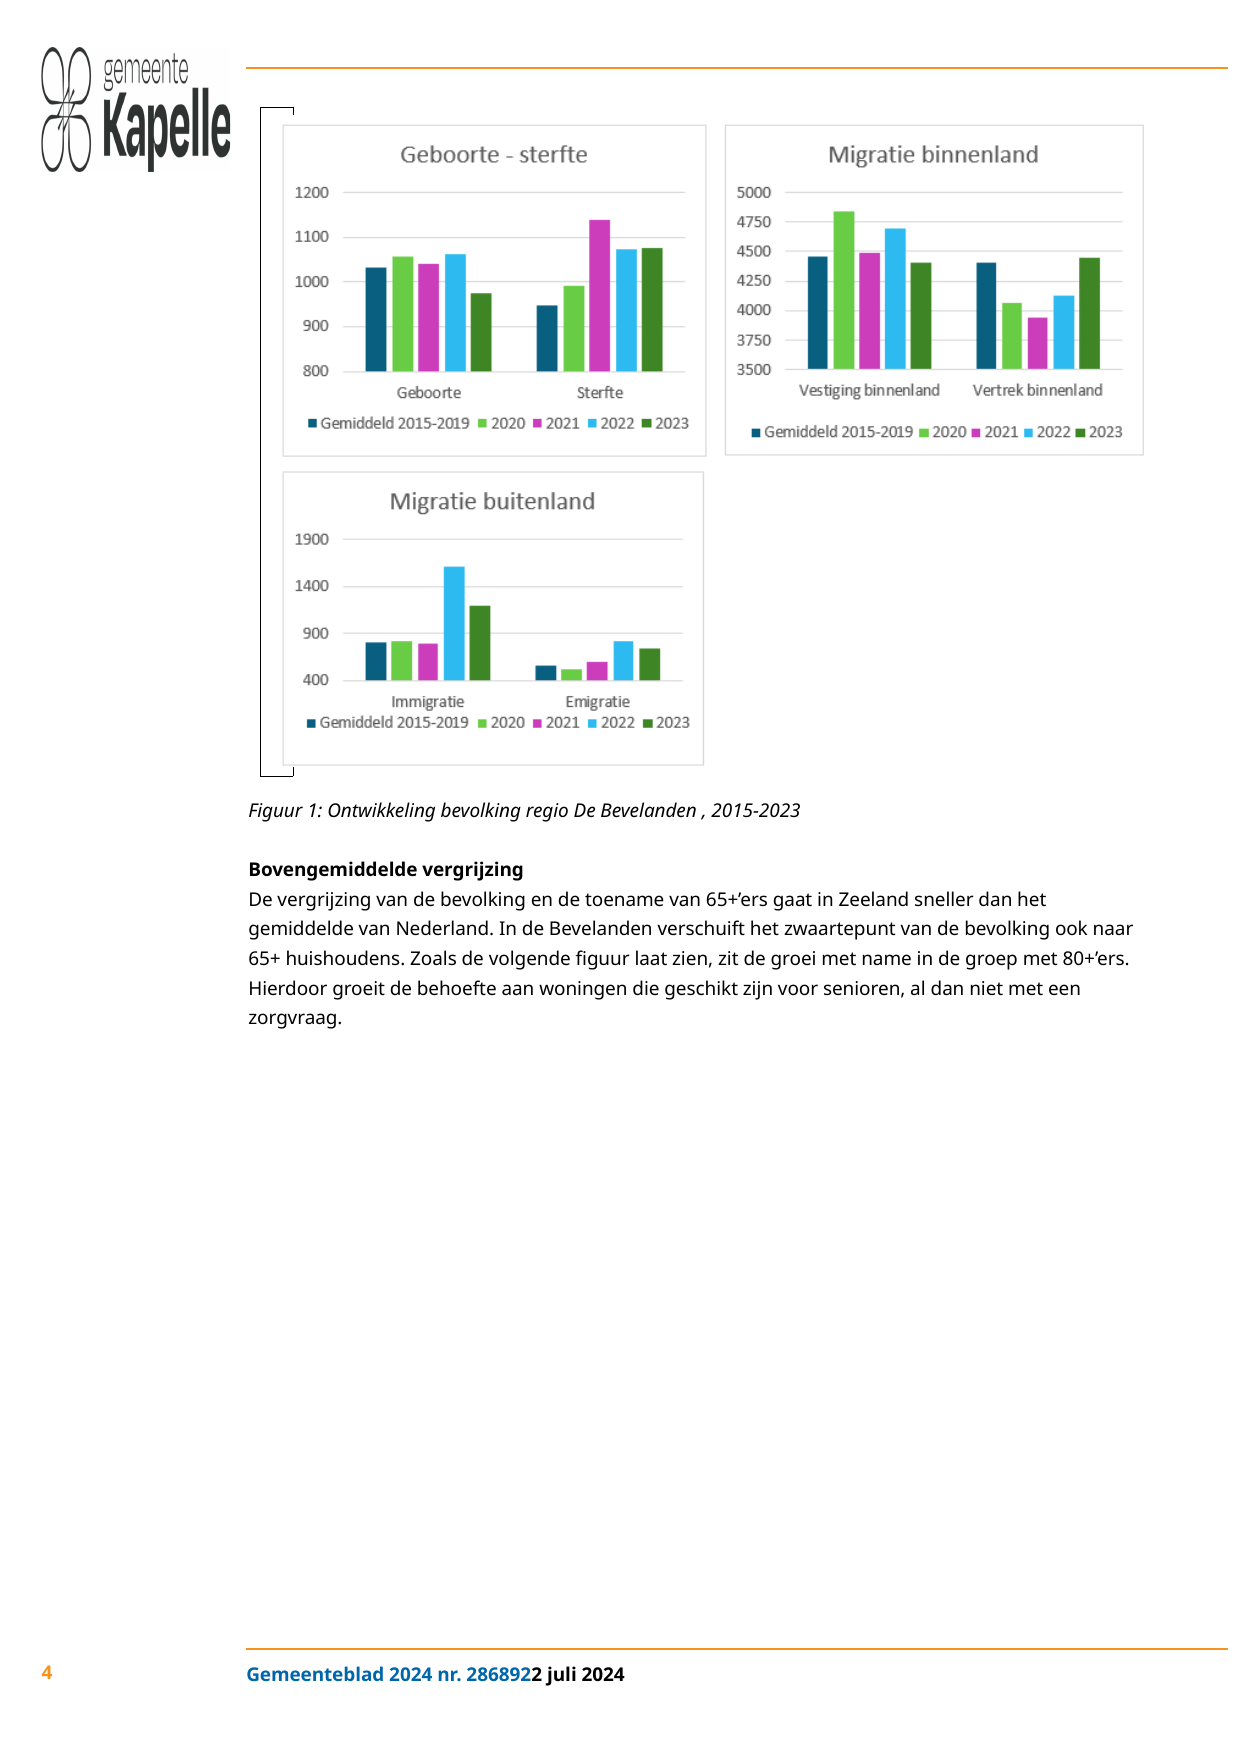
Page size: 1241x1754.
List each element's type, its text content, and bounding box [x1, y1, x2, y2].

text De vergrijzing van de bevolking en de toename van 65+’ers gaat in Zeeland sneller dan het gemiddelde van Nederland. In de Bevelanden verschuift het zwaartepunt van de bevolking ook naar 65+ huishoudens. Zoals de volgende figuur laat zien, zit de groei met name in de groep met 80+’ers. Hierdoor groeit de behoefte aan woningen die geschikt zijn voor senioren, al dan niet met een zorgvraag. [248, 886, 1152, 1030]
text Figuur 1: Ontwikkeling bevolking regio De Bevelanden , 2015-2023 [248, 797, 1152, 823]
text Bovengemiddelde vergrijzing [248, 856, 1152, 882]
picture [41, 47, 231, 172]
picture [268, 115, 1155, 767]
